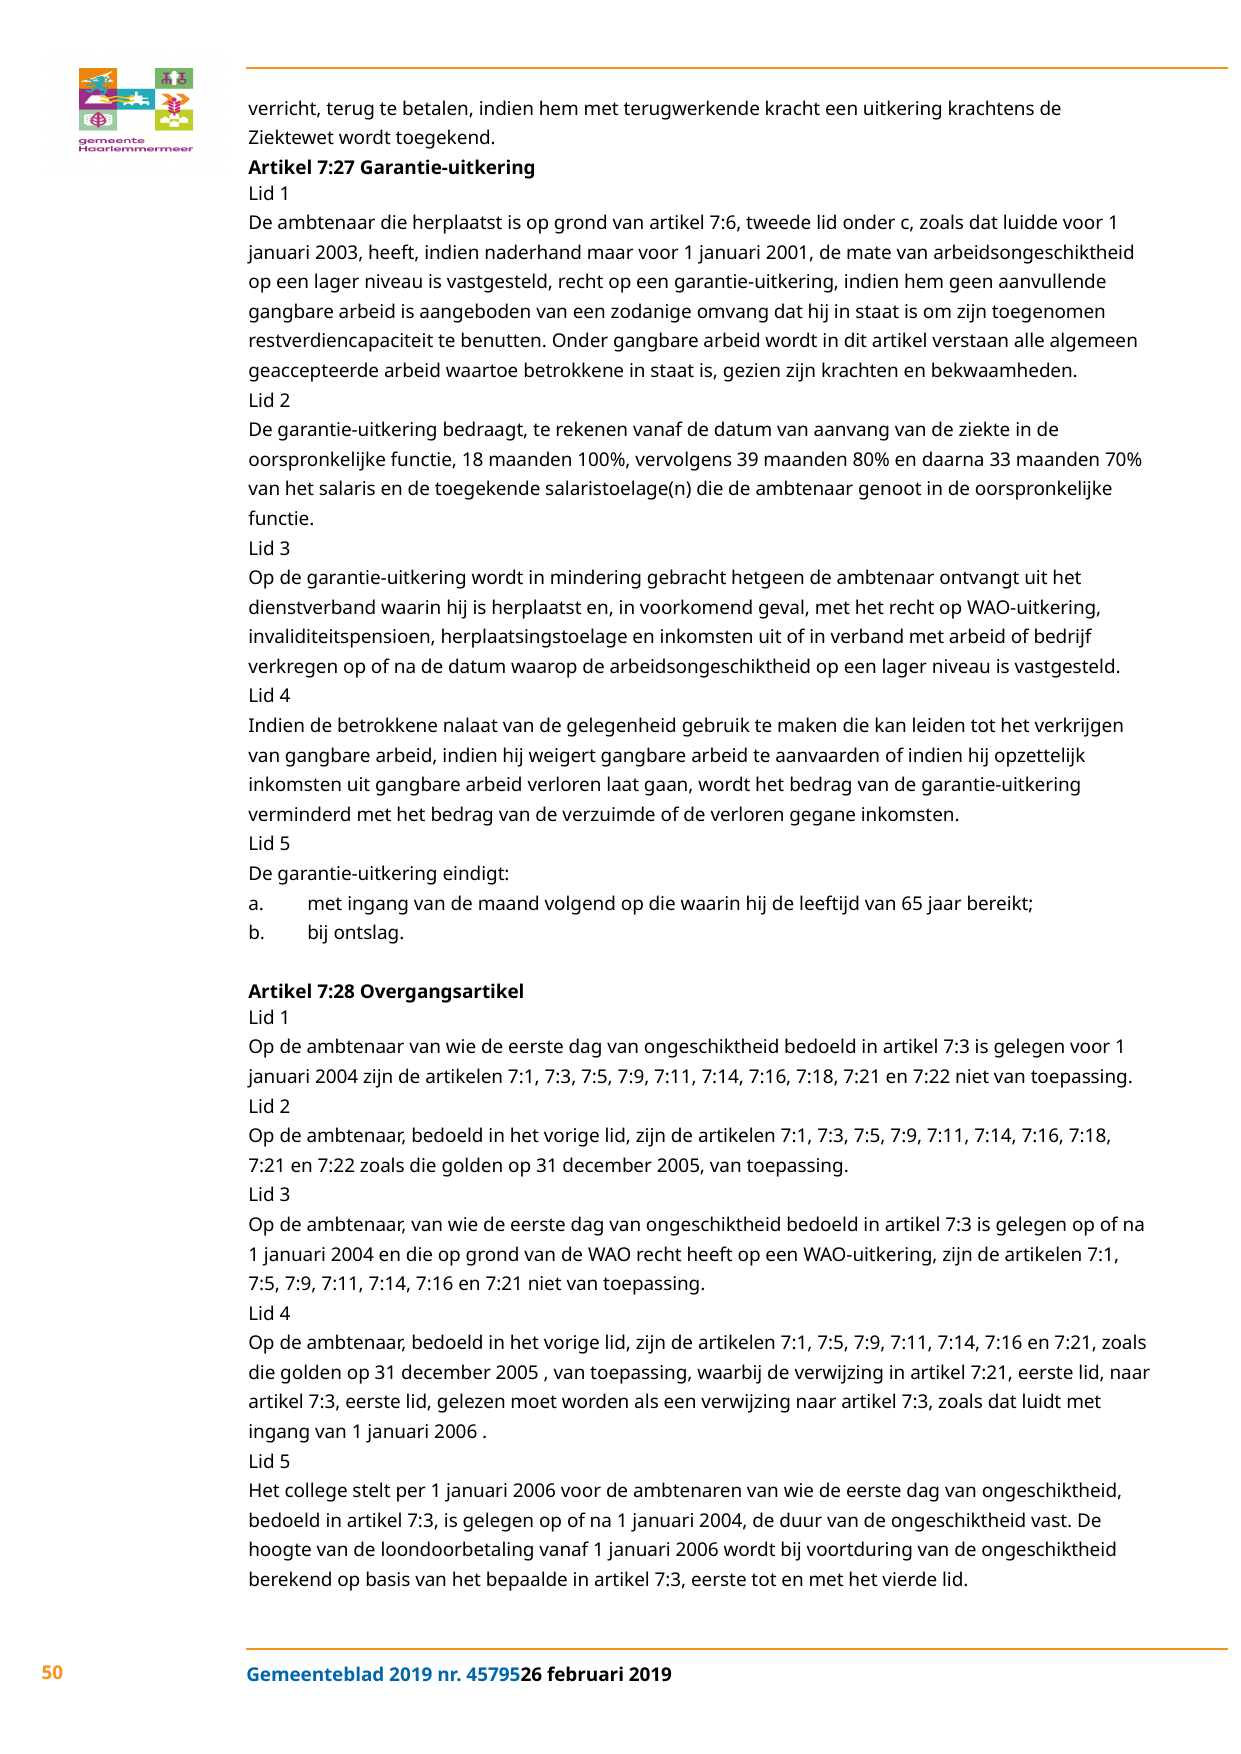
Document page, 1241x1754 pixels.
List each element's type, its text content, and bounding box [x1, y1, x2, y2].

text Op de garantie-uitkering wordt in mindering gebracht hetgeen de ambtenaar ontvangt uit het dienstverband waarin hij is herplaatst en, in voorkomend geval, met het recht op WAO-uitkering, invaliditeitspensioen, herplaatsingstoelage en inkomsten uit of in verband met arbeid of bedrijf verkregen op of na de datum waarop de arbeidsongeschiktheid op een lager niveau is vastgesteld. [248, 564, 1152, 679]
text De ambtenaar die herplaatst is op grond van artikel 7:6, tweede lid onder c, zoals dat luidde voor 1 januari 2003, heeft, indien naderhand maar voor 1 januari 2001, de mate van arbeidsongeschiktheid op een lager niveau is vastgesteld, recht op een garantie-uitkering, indien hem geen aanvullende gangbare arbeid is aangeboden van een zodanige omvang dat hij in staat is om zijn toegenomen restverdiencapaciteit te benutten. Onder gangbare arbeid wordt in dit artikel verstaan alle algemeen geaccepteerde arbeid waartoe betrokkene in staat is, gezien zijn krachten en bekwaamheden. [248, 209, 1152, 383]
text Lid 5 [248, 1448, 1152, 1474]
picture [41, 47, 231, 172]
list bij ontslag. [248, 919, 1152, 945]
text Op de ambtenaar van wie de eerste dag van ongeschiktheid bedoeld in artikel 7:3 is gelegen voor 1 januari 2004 zijn de artikelen 7:1, 7:3, 7:5, 7:9, 7:11, 7:14, 7:16, 7:18, 7:21 en 7:22 niet van toepassing. [248, 1034, 1152, 1089]
text Lid 4 [248, 1300, 1152, 1326]
text Lid 3 [248, 1182, 1152, 1207]
text Lid 5 [248, 831, 1152, 856]
text verricht, terug te betalen, indien hem met terugwerkende kracht een uitkering krachtens de Ziektewet wordt toegekend. [248, 95, 1152, 150]
list met ingang van de maand volgend op die waarin hij de leeftijd van 65 jaar bereikt; [248, 890, 1152, 915]
text Lid 2 [248, 387, 1152, 412]
text Lid 4 [248, 683, 1152, 708]
text Lid 3 [248, 535, 1152, 560]
text Artikel 7:28 Overgangsartikel [248, 978, 1152, 1004]
text Het college stelt per 1 januari 2006 voor de ambtenaren van wie de eerste dag van ongeschiktheid, bedoeld in artikel 7:3, is gelegen op of na 1 januari 2004, de duur van de ongeschiktheid vast. De hoogte van de loondoorbetaling vanaf 1 januari 2006 wordt bij voortduring van de ongeschiktheid berekend op basis van het bepaalde in artikel 7:3, eerste tot en met het vierde lid. [248, 1477, 1152, 1592]
text Lid 1 [248, 1004, 1152, 1030]
text Indien de betrokkene nalaat van de gelegenheid gebruik te maken die kan leiden tot het verkrijgen van gangbare arbeid, indien hij weigert gangbare arbeid te aanvaarden of indien hij opzettelijk inkomsten uit gangbare arbeid verloren laat gaan, wordt het bedrag van de garantie-uitkering verminderd met het bedrag van de verzuimde of de verloren gegane inkomsten. [248, 712, 1152, 827]
text Lid 2 [248, 1093, 1152, 1119]
text Op de ambtenaar, bedoeld in het vorige lid, zijn de artikelen 7:1, 7:3, 7:5, 7:9, 7:11, 7:14, 7:16, 7:18, 7:21 en 7:22 zoals die golden op 31 december 2005, van toepassing. [248, 1122, 1152, 1178]
text Op de ambtenaar, van wie de eerste dag van ongeschiktheid bedoeld in artikel 7:3 is gelegen op of na 1 januari 2004 en die op grond van de WAO recht heeft op een WAO-uitkering, zijn de artikelen 7:1, 7:5, 7:9, 7:11, 7:14, 7:16 en 7:21 niet van toepassing. [248, 1211, 1152, 1296]
text Artikel 7:27 Garantie-uitkering [248, 154, 1152, 180]
text De garantie-uitkering bedraagt, te rekenen vanaf de datum van aanvang van de ziekte in de oorspronkelijke functie, 18 maanden 100%, vervolgens 39 maanden 80% en daarna 33 maanden 70% van het salaris en de toegekende salaristoelage(n) die de ambtenaar genoot in de oorspronkelijke functie. [248, 416, 1152, 531]
text Lid 1 [248, 180, 1152, 205]
text De garantie-uitkering eindigt: [248, 860, 1152, 886]
text Op de ambtenaar, bedoeld in het vorige lid, zijn de artikelen 7:1, 7:5, 7:9, 7:11, 7:14, 7:16 en 7:21, zoals die golden op 31 december 2005 , van toepassing, waarbij de verwijzing in artikel 7:21, eerste lid, naar artikel 7:3, eerste lid, gelezen moet worden als een verwijzing naar artikel 7:3, zoals dat luidt met ingang van 1 januari 2006 . [248, 1329, 1152, 1444]
